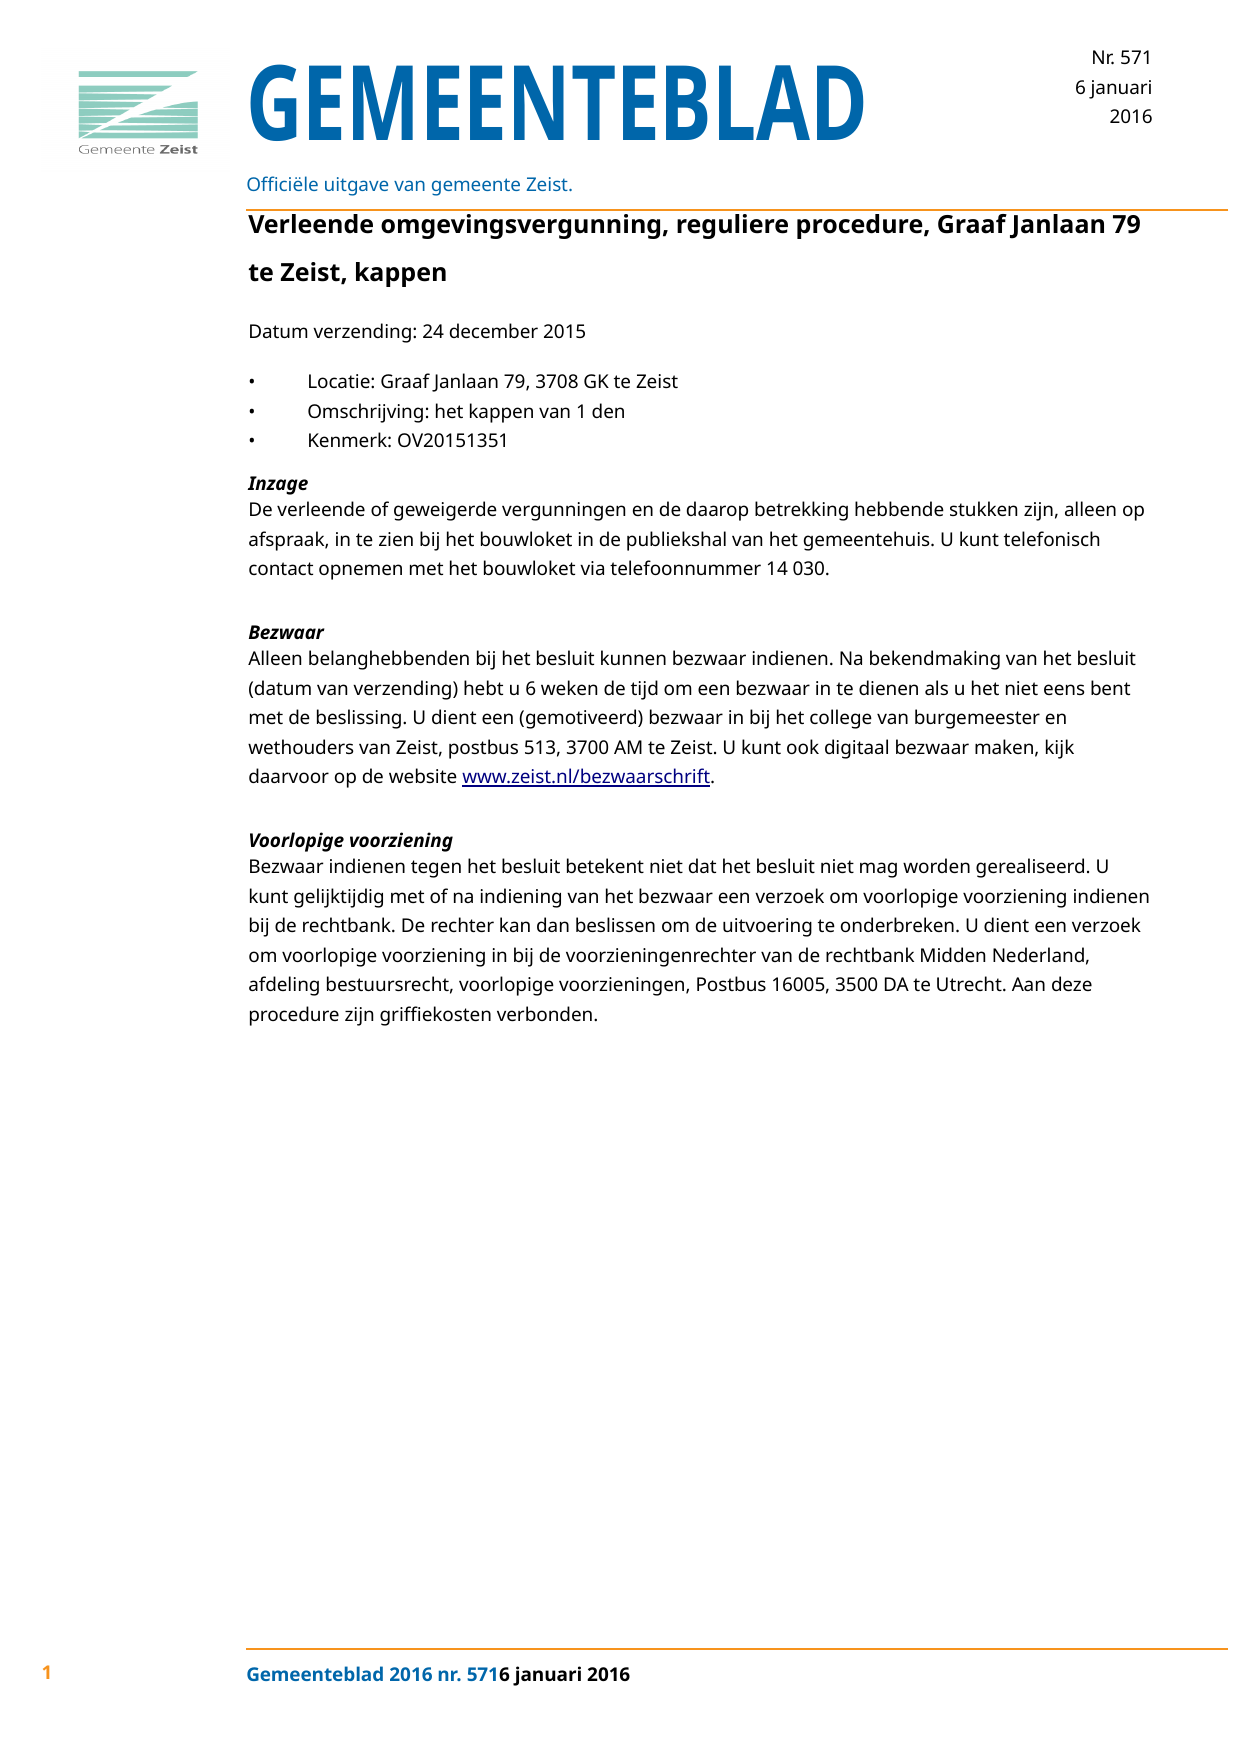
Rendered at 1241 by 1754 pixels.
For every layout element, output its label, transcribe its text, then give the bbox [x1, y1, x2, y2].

text Alleen belanghebbenden bij het besluit kunnen bezwaar indienen. Na bekendmaking van het besluit (datum van verzending) hebt u 6 weken de tijd om een bezwaar in te dienen als u het niet eens bent met de beslissing. U dient een (gemotiveerd) bezwaar in bij het college van burgemeester en wethouders van Zeist, postbus 513, 3700 AM te Zeist. U kunt ook digitaal bezwaar maken, kijk daarvoor op de website www.zeist.nl/bezwaarschrift. [248, 645, 1152, 789]
text Verleende omgevingsvergunning, reguliere procedure, Graaf Janlaan 79 te Zeist, kappen [248, 211, 1152, 288]
list Locatie: Graaf Janlaan 79, 3708 GK te Zeist [248, 368, 1152, 394]
text Bezwaar indienen tegen het besluit betekent niet dat het besluit niet mag worden gerealiseerd. U kunt gelijktijdig met of na indiening van het bezwaar een verzoek om voorlopige voorziening indienen bij de rechtbank. De rechter kan dan beslissen om de uitvoering te onderbreken. U dient een verzoek om voorlopige voorziening in bij de voorzieningenrechter van de rechtbank Midden Nederland, afdeling bestuursrecht, voorlopige voorzieningen, Postbus 16005, 3500 DA te Utrecht. Aan deze procedure zijn griffiekosten verbonden. [248, 853, 1152, 1027]
text Voorlopige voorziening [248, 827, 1152, 853]
list Kenmerk: OV20151351 [248, 427, 1152, 453]
text Datum verzending: 24 december 2015 [248, 318, 1152, 344]
text Inzage [248, 471, 1152, 496]
picture [41, 47, 231, 172]
list Omschrijving: het kappen van 1 den [248, 398, 1152, 424]
text De verleende of geweigerde vergunningen en de daarop betrekking hebbende stukken zijn, alleen op afspraak, in te zien bij het bouwloket in de publiekshal van het gemeentehuis. U kunt telefonisch contact opnemen met het bouwloket via telefoonnummer 14 030. [248, 496, 1152, 581]
text Bezwaar [248, 619, 1152, 645]
